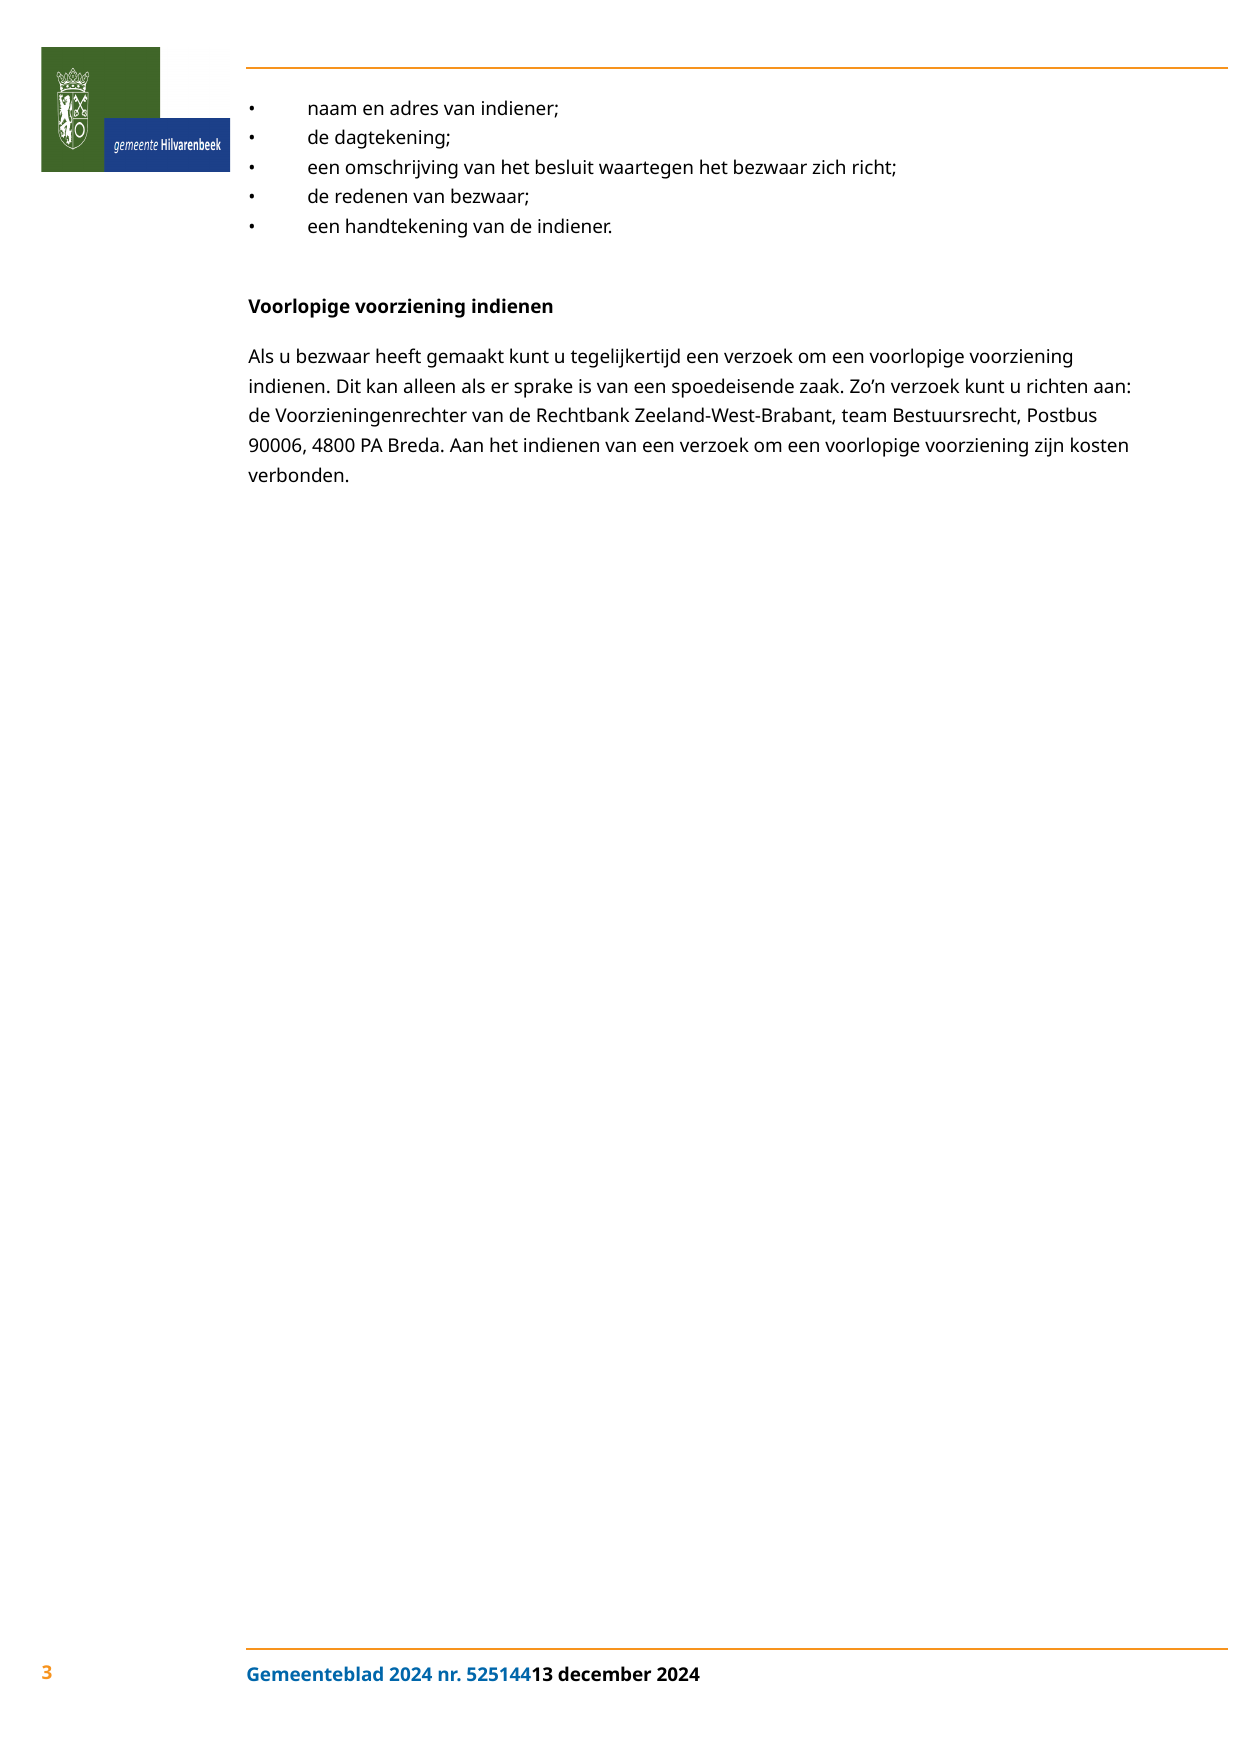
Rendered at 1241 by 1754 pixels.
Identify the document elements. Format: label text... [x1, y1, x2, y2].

picture [41, 47, 231, 172]
list de redenen van bezwaar; [248, 183, 1152, 209]
text Als u bezwaar heeft gemaakt kunt u tegelijkertijd een verzoek om een voorlopige voorziening indienen. Dit kan alleen als er sprake is van een spoedeisende zaak. Zo’n verzoek kunt u richten aan: de Voorzieningenrechter van de Rechtbank Zeeland-West-Brabant, team Bestuursrecht, Postbus 90006, 4800 PA Breda. Aan het indienen van een verzoek om een voorlopige voorziening zijn kosten verbonden. [248, 343, 1152, 488]
list de dagtekening; [248, 124, 1152, 150]
list naam en adres van indiener; [248, 95, 1152, 121]
list een handtekening van de indiener. [248, 213, 1152, 239]
list een omschrijving van het besluit waartegen het bezwaar zich richt; [248, 154, 1152, 180]
text Voorlopige voorziening indienen [248, 293, 1152, 319]
